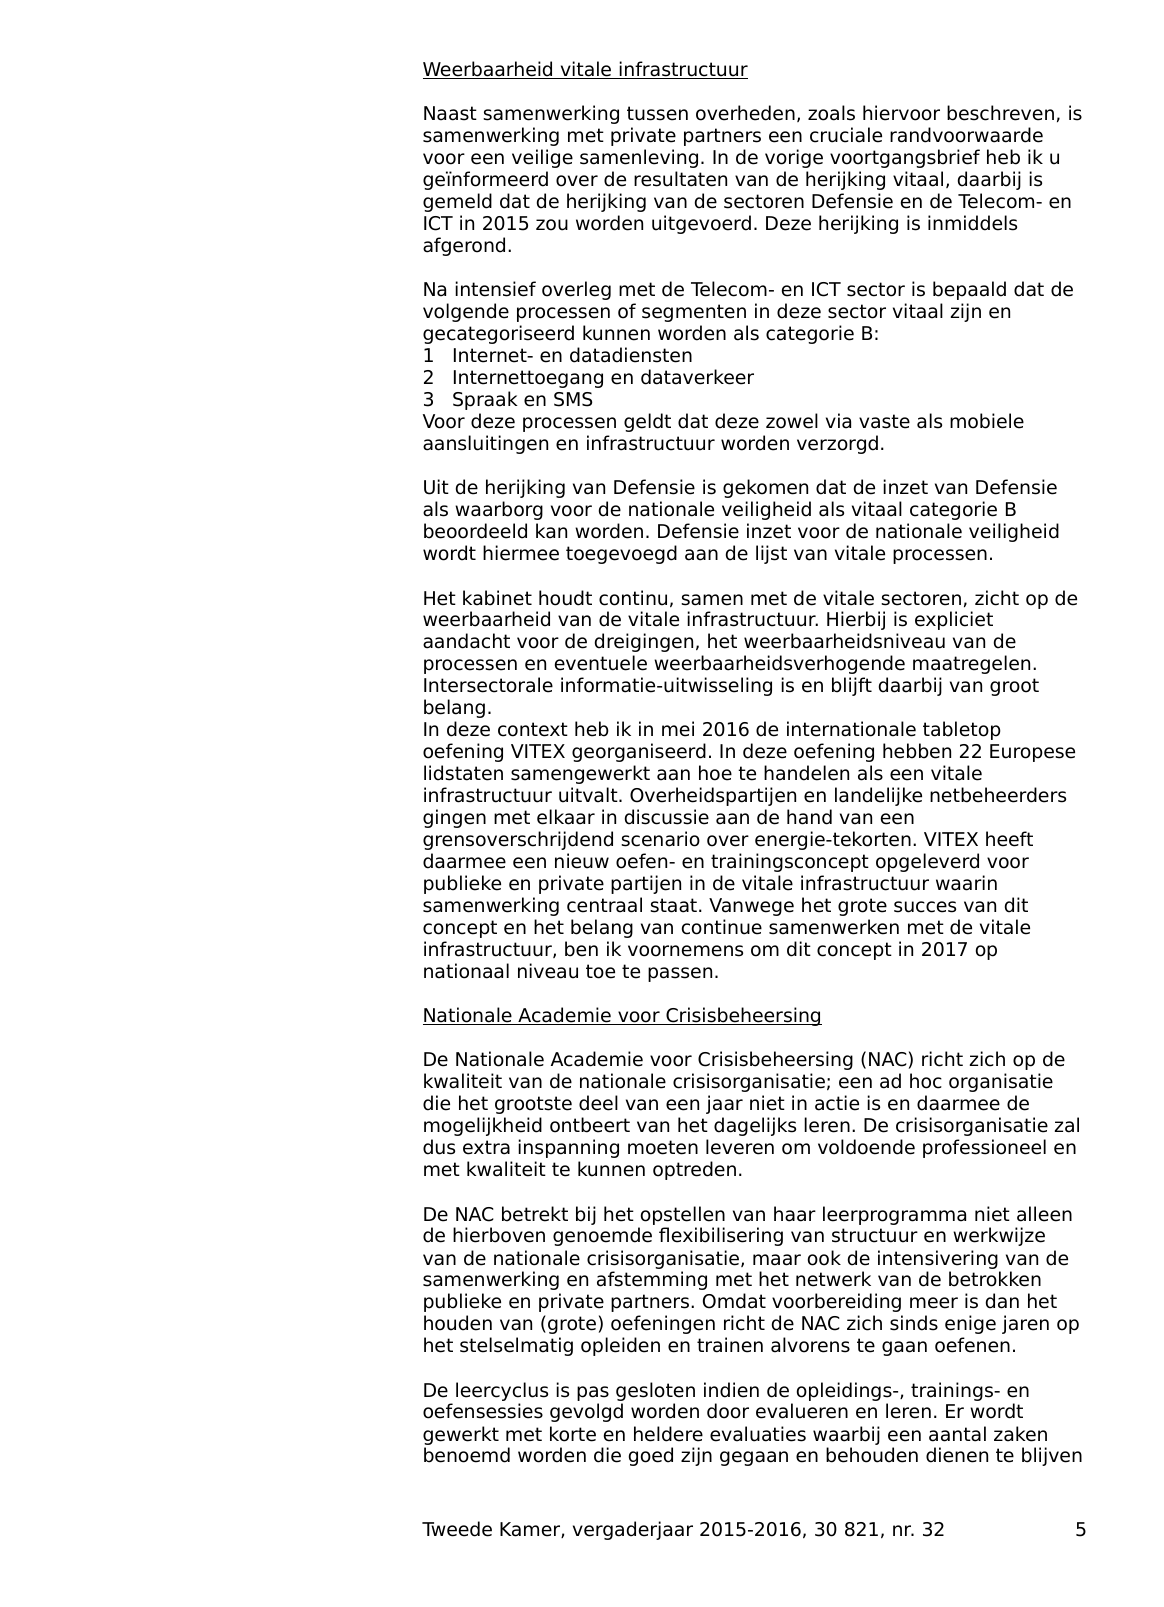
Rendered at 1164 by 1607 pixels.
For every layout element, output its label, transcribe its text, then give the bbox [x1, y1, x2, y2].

text Na intensief overleg met de Telecom- en ICT sector is bepaald dat de volgende processen of segmenten in deze sector vitaal zijn en gecategoriseerd kunnen worden als categorie B: [422, 279, 1087, 345]
subtitle Weerbaarheid vitale infrastructuur [422, 59, 1087, 81]
text Uit de herijking van Defensie is gekomen dat de inzet van Defensie als waarborg voor de nationale veiligheid als vitaal categorie B beoordeeld kan worden. Defensie inzet voor de nationale veiligheid wordt hiermee toegevoegd aan de lijst van vitale processen. [422, 477, 1087, 565]
text 3 Spraak en SMS [422, 389, 1087, 411]
text De Nationale Academie voor Crisisbeheersing (NAC) richt zich op de kwaliteit van de nationale crisisorganisatie; een ad hoc organisatie die het grootste deel van een jaar niet in actie is en daarmee de mogelijkheid ontbeert van het dagelijks leren. De crisisorganisatie zal dus extra inspanning moeten leveren om voldoende professioneel en met kwaliteit te kunnen optreden. [422, 1049, 1087, 1181]
text 2 Internettoegang en dataverkeer [422, 367, 1087, 389]
text Het kabinet houdt continu, samen met de vitale sectoren, zicht op de weerbaarheid van de vitale infrastructuur. Hierbij is expliciet aandacht voor de dreigingen, het weerbaarheidsniveau van de processen en eventuele weerbaarheidsverhogende maatregelen. Intersectorale informatie-uitwisseling is en blijft daarbij van groot belang. [422, 587, 1087, 719]
text De leercyclus is pas gesloten indien de opleidings-, trainings- en oefensessies gevolgd worden door evalueren en leren. Er wordt gewerkt met korte en heldere evaluaties waarbij een aantal zaken benoemd worden die goed zijn gegaan en behouden dienen te blijven [422, 1379, 1087, 1467]
text 1 Internet- en datadiensten [422, 345, 1087, 367]
text De NAC betrekt bij het opstellen van haar leerprogramma niet alleen de hierboven genoemde flexibilisering van structuur en werkwijze van de nationale crisisorganisatie, maar ook de intensivering van de samenwerking en afstemming met het netwerk van de betrokken publieke en private partners. Omdat voorbereiding meer is dan het houden van (grote) oefeningen richt de NAC zich sinds enige jaren op het stelselmatig opleiden en trainen alvorens te gaan oefenen. [422, 1203, 1087, 1357]
text Naast samenwerking tussen overheden, zoals hiervoor beschreven, is samenwerking met private partners een cruciale randvoorwaarde voor een veilige samenleving. In de vorige voortgangsbrief heb ik u geïnformeerd over de resultaten van de herijking vitaal, daarbij is gemeld dat de herijking van de sectoren Defensie en de Telecom- en ICT in 2015 zou worden uitgevoerd. Deze herijking is inmiddels afgerond. [422, 103, 1087, 257]
subtitle Nationale Academie voor Crisisbeheersing [422, 1005, 1087, 1027]
text In deze context heb ik in mei 2016 de internationale tabletop oefening VITEX georganiseerd. In deze oefening hebben 22 Europese lidstaten samengewerkt aan hoe te handelen als een vitale infrastructuur uitvalt. Overheidspartijen en landelijke netbeheerders gingen met elkaar in discussie aan de hand van een grensoverschrijdend scenario over energie-tekorten. VITEX heeft daarmee een nieuw oefen- en trainingsconcept opgeleverd voor publieke en private partijen in de vitale infrastructuur waarin samenwerking centraal staat. Vanwege het grote succes van dit concept en het belang van continue samenwerken met de vitale infrastructuur, ben ik voornemens om dit concept in 2017 op nationaal niveau toe te passen. [422, 719, 1087, 983]
text Voor deze processen geldt dat deze zowel via vaste als mobiele aansluitingen en infrastructuur worden verzorgd. [422, 411, 1087, 455]
